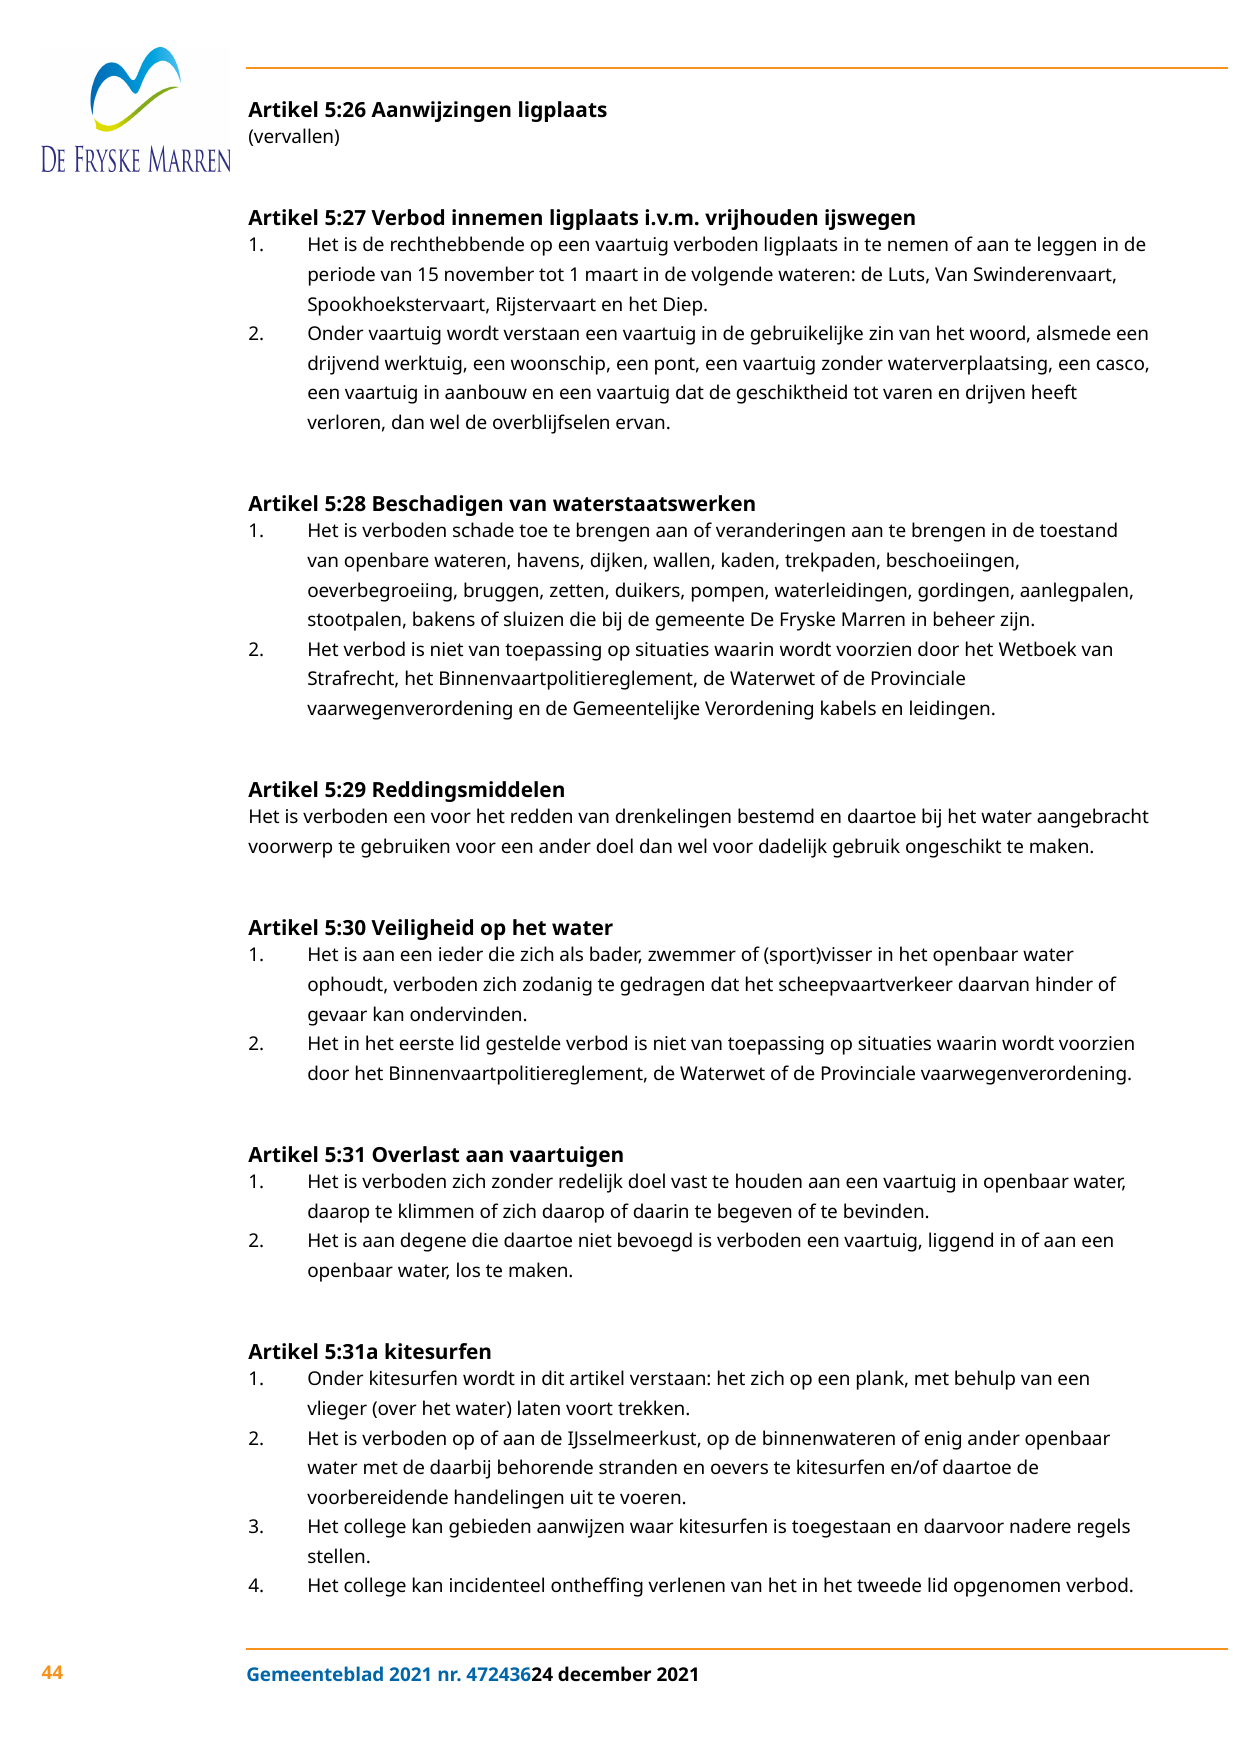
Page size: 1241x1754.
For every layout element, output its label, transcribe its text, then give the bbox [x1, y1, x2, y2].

picture [41, 47, 231, 172]
text Artikel 5:31 Overlast aan vaartuigen [248, 1140, 1152, 1168]
list Het is verboden zich zonder redelijk doel vast te houden aan een vaartuig in openbaar water, daarop te klimmen of zich daarop of daarin te begeven of te bevinden. [248, 1168, 1152, 1224]
list Het in het eerste lid gestelde verbod is niet van toepassing op situaties waarin wordt voorzien door het Binnenvaartpolitiereglement, de Waterwet of de Provinciale vaarwegenverordening. [248, 1030, 1152, 1086]
text Artikel 5:30 Veiligheid op het water [248, 913, 1152, 942]
list Het is verboden schade toe te brengen aan of veranderingen aan te brengen in de toestand van openbare wateren, havens, dijken, wallen, kaden, trekpaden, beschoeiingen, oeverbegroeiing, bruggen, zetten, duikers, pompen, waterleidingen, gordingen, aanlegpalen, stootpalen, bakens of sluizen die bij de gemeente De Fryske Marren in beheer zijn. [248, 518, 1152, 632]
text Artikel 5:26 Aanwijzingen ligplaats [248, 95, 1152, 123]
list Het is verboden op of aan de IJsselmeerkust, op de binnenwateren of enig ander openbaar water met de daarbij behorende stranden en oevers te kitesurfen en/of daartoe de voorbereidende handelingen uit te voeren. [248, 1425, 1152, 1509]
list Het is de rechthebbende op een vaartuig verboden ligplaats in te nemen of aan te leggen in de periode van 15 november tot 1 maart in de volgende wateren: de Luts, Van Swinderenvaart, Spookhoekstervaart, Rijstervaart en het Diep. [248, 232, 1152, 317]
text Artikel 5:28 Beschadigen van waterstaatswerken [248, 489, 1152, 518]
text Het is verboden een voor het redden van drenkelingen bestemd en daartoe bij het water aangebracht voorwerp te gebruiken voor een ander doel dan wel voor dadelijk gebruik ongeschikt te maken. [248, 803, 1152, 859]
list Onder vaartuig wordt verstaan een vaartuig in de gebruikelijke zin van het woord, alsmede een drijvend werktuig, een woonschip, een pont, een vaartuig zonder waterverplaatsing, een casco, een vaartuig in aanbouw en een vaartuig dat de geschiktheid tot varen en drijven heeft verloren, dan wel de overblijfselen ervan. [248, 320, 1152, 435]
list Onder kitesurfen wordt in dit artikel verstaan: het zich op een plank, met behulp van een vlieger (over het water) laten voort trekken. [248, 1366, 1152, 1421]
text Artikel 5:31a kitesurfen [248, 1337, 1152, 1366]
text Artikel 5:29 Reddingsmiddelen [248, 775, 1152, 803]
list Het verbod is niet van toepassing op situaties waarin wordt voorzien door het Wetboek van Strafrecht, het Binnenvaartpolitiereglement, de Waterwet of de Provinciale vaarwegenverordening en de Gemeentelijke Verordening kabels en leidingen. [248, 636, 1152, 721]
text Artikel 5:27 Verbod innemen ligplaats i.v.m. vrijhouden ijswegen [248, 203, 1152, 232]
list Het college kan gebieden aanwijzen waar kitesurfen is toegestaan en daarvoor nadere regels stellen. [248, 1513, 1152, 1569]
list Het is aan degene die daartoe niet bevoegd is verboden een vaartuig, liggend in of aan een openbaar water, los te maken. [248, 1227, 1152, 1283]
list Het college kan incidenteel ontheffing verlenen van het in het tweede lid opgenomen verbod. [248, 1573, 1152, 1598]
text (vervallen) [248, 123, 1152, 149]
list Het is aan een ieder die zich als bader, zwemmer of (sport)visser in het openbaar water ophoudt, verboden zich zodanig te gedragen dat het scheepvaartverkeer daarvan hinder of gevaar kan ondervinden. [248, 942, 1152, 1026]
